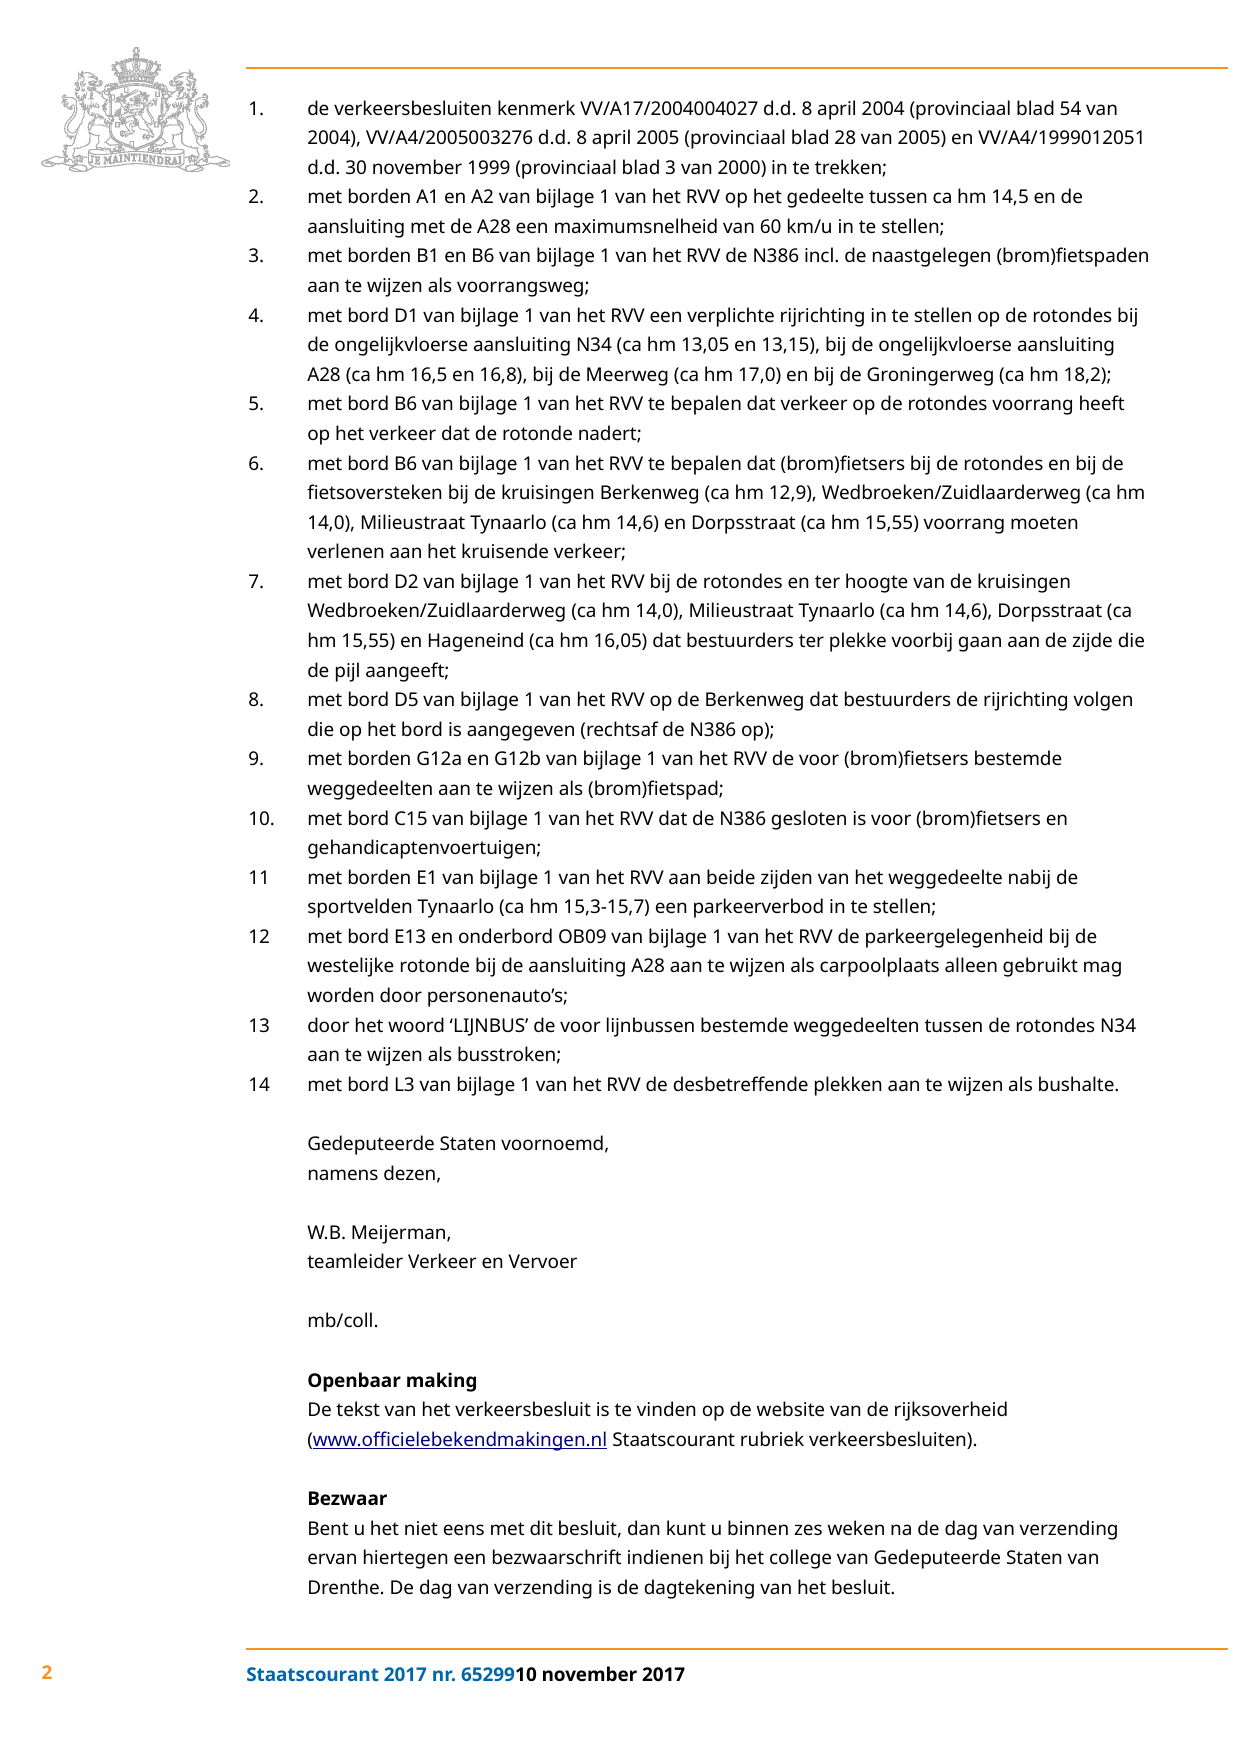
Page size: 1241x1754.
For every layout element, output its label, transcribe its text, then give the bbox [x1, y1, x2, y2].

list met bord C15 van bijlage 1 van het RVV dat de N386 gesloten is voor (brom)fietsers en gehandicaptenvoertuigen; [248, 805, 1152, 860]
list Bent u het niet eens met dit besluit, dan kunt u binnen zes weken na de dag van verzending ervan hiertegen een bezwaarschrift indienen bij het college van Gedeputeerde Staten van Drenthe. De dag van verzending is de dagtekening van het besluit. [248, 1515, 1152, 1600]
list Bezwaar [248, 1485, 1152, 1511]
list De tekst van het verkeersbesluit is te vinden op de website van de rijksoverheid (www.officielebekendmakingen.nl Staatscourant rubriek verkeersbesluiten). [248, 1396, 1152, 1452]
list met borden E1 van bijlage 1 van het RVV aan beide zijden van het weggedeelte nabij de sportvelden Tynaarlo (ca hm 15,3-15,7) een parkeerverbod in te stellen; [248, 864, 1152, 919]
list met bord D2 van bijlage 1 van het RVV bij de rotondes en ter hoogte van de kruisingen Wedbroeken/Zuidlaarderweg (ca hm 14,0), Milieustraat Tynaarlo (ca hm 14,6), Dorpsstraat (ca hm 15,55) en Hageneind (ca hm 16,05) dat bestuurders ter plekke voorbij gaan aan de zijde die de pijl aangeeft; [248, 568, 1152, 683]
list met bord D5 van bijlage 1 van het RVV op de Berkenweg dat bestuurders de rijrichting volgen die op het bord is aangegeven (rechtsaf de N386 op); [248, 686, 1152, 742]
list mb/coll. [248, 1308, 1152, 1333]
list teamleider Verkeer en Vervoer [248, 1248, 1152, 1274]
list W.B. Meijerman, [248, 1219, 1152, 1245]
list met borden G12a en G12b van bijlage 1 van het RVV de voor (brom)fietsers bestemde weggedeelten aan te wijzen als (brom)fietspad; [248, 746, 1152, 801]
list door het woord ‘LIJNBUS’ de voor lijnbussen bestemde weggedeelten tussen de rotondes N34 aan te wijzen als busstroken; [248, 1012, 1152, 1067]
list met bord B6 van bijlage 1 van het RVV te bepalen dat (brom)fietsers bij de rotondes en bij de fietsoversteken bij de kruisingen Berkenweg (ca hm 12,9), Wedbroeken/Zuidlaarderweg (ca hm 14,0), Milieustraat Tynaarlo (ca hm 14,6) en Dorpsstraat (ca hm 15,55) voorrang moeten verlenen aan het kruisende verkeer; [248, 450, 1152, 564]
list met borden B1 en B6 van bijlage 1 van het RVV de N386 incl. de naastgelegen (brom)fietspaden aan te wijzen als voorrangsweg; [248, 243, 1152, 298]
list Openbaar making [248, 1367, 1152, 1393]
list de verkeersbesluiten kenmerk VV/A17/2004004027 d.d. 8 april 2004 (provinciaal blad 54 van 2004), VV/A4/2005003276 d.d. 8 april 2005 (provinciaal blad 28 van 2005) en VV/A4/1999012051 d.d. 30 november 1999 (provinciaal blad 3 van 2000) in te trekken; [248, 95, 1152, 180]
list namens dezen, [248, 1160, 1152, 1186]
list met borden A1 en A2 van bijlage 1 van het RVV op het gedeelte tussen ca hm 14,5 en de aansluiting met de A28 een maximumsnelheid van 60 km/u in te stellen; [248, 183, 1152, 239]
list Gedeputeerde Staten voornoemd, [248, 1130, 1152, 1156]
list met bord L3 van bijlage 1 van het RVV de desbetreffende plekken aan te wijzen als bushalte. [248, 1071, 1152, 1097]
list met bord E13 en onderbord OB09 van bijlage 1 van het RVV de parkeergelegenheid bij de westelijke rotonde bij de aansluiting A28 aan te wijzen als carpoolplaats alleen gebruikt mag worden door personenauto’s; [248, 923, 1152, 1008]
picture [41, 47, 231, 172]
list met bord B6 van bijlage 1 van het RVV te bepalen dat verkeer op de rotondes voorrang heeft op het verkeer dat de rotonde nadert; [248, 391, 1152, 446]
list met bord D1 van bijlage 1 van het RVV een verplichte rijrichting in te stellen op de rotondes bij de ongelijkvloerse aansluiting N34 (ca hm 13,05 en 13,15), bij de ongelijkvloerse aansluiting A28 (ca hm 16,5 en 16,8), bij de Meerweg (ca hm 17,0) en bij de Groningerweg (ca hm 18,2); [248, 302, 1152, 387]
